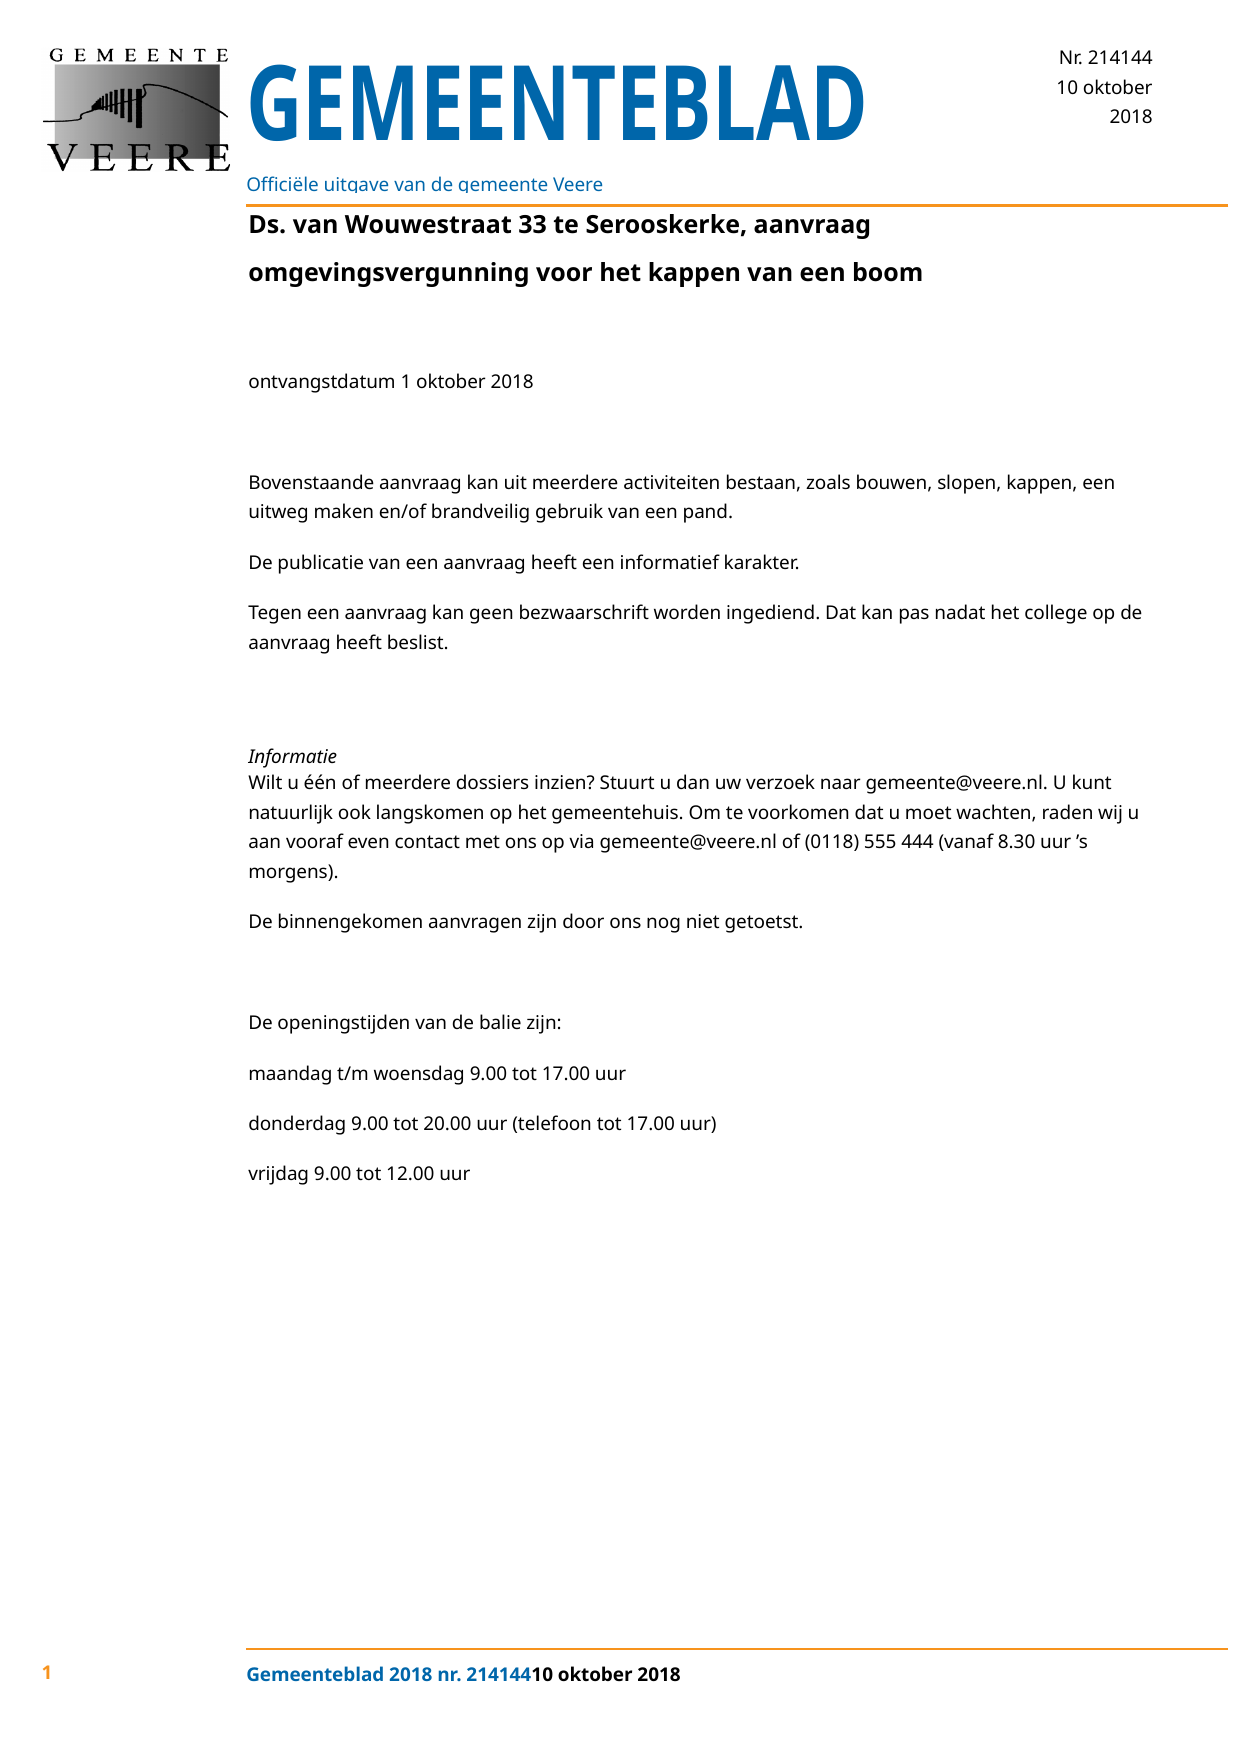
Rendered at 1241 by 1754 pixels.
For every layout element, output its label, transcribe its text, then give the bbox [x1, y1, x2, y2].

picture [41, 47, 231, 172]
text Ds. van Wouwestraat 33 te Serooskerke, aanvraag omgevingsvergunning voor het kappen van een boom [248, 207, 1152, 288]
text Informatie [248, 743, 1152, 769]
text donderdag 9.00 tot 20.00 uur (telefoon tot 17.00 uur) [248, 1110, 1152, 1136]
text maandag t/m woensdag 9.00 tot 17.00 uur [248, 1060, 1152, 1085]
text De openingstijden van de balie zijn: [248, 1009, 1152, 1035]
text De publicatie van een aanvraag heeft een informatief karakter. [248, 549, 1152, 575]
text Bovenstaande aanvraag kan uit meerdere activiteiten bestaan, zoals bouwen, slopen, kappen, een uitweg maken en/of brandveilig gebruik van een pand. [248, 469, 1152, 524]
text ontvangstdatum 1 oktober 2018 [248, 368, 1152, 394]
text vrijdag 9.00 tot 12.00 uur [248, 1161, 1152, 1186]
text Tegen een aanvraag kan geen bezwaarschrift worden ingediend. Dat kan pas nadat het college op de aanvraag heeft beslist. [248, 599, 1152, 655]
text De binnengekomen aanvragen zijn door ons nog niet getoetst. [248, 908, 1152, 934]
text Wilt u één of meerdere dossiers inzien? Stuurt u dan uw verzoek naar gemeente@veere.nl. U kunt natuurlijk ook langskomen op het gemeentehuis. Om te voorkomen dat u moet wachten, raden wij u aan vooraf even contact met ons op via gemeente@veere.nl of (0118) 555 444 (vanaf 8.30 uur ’s morgens). [248, 769, 1152, 884]
